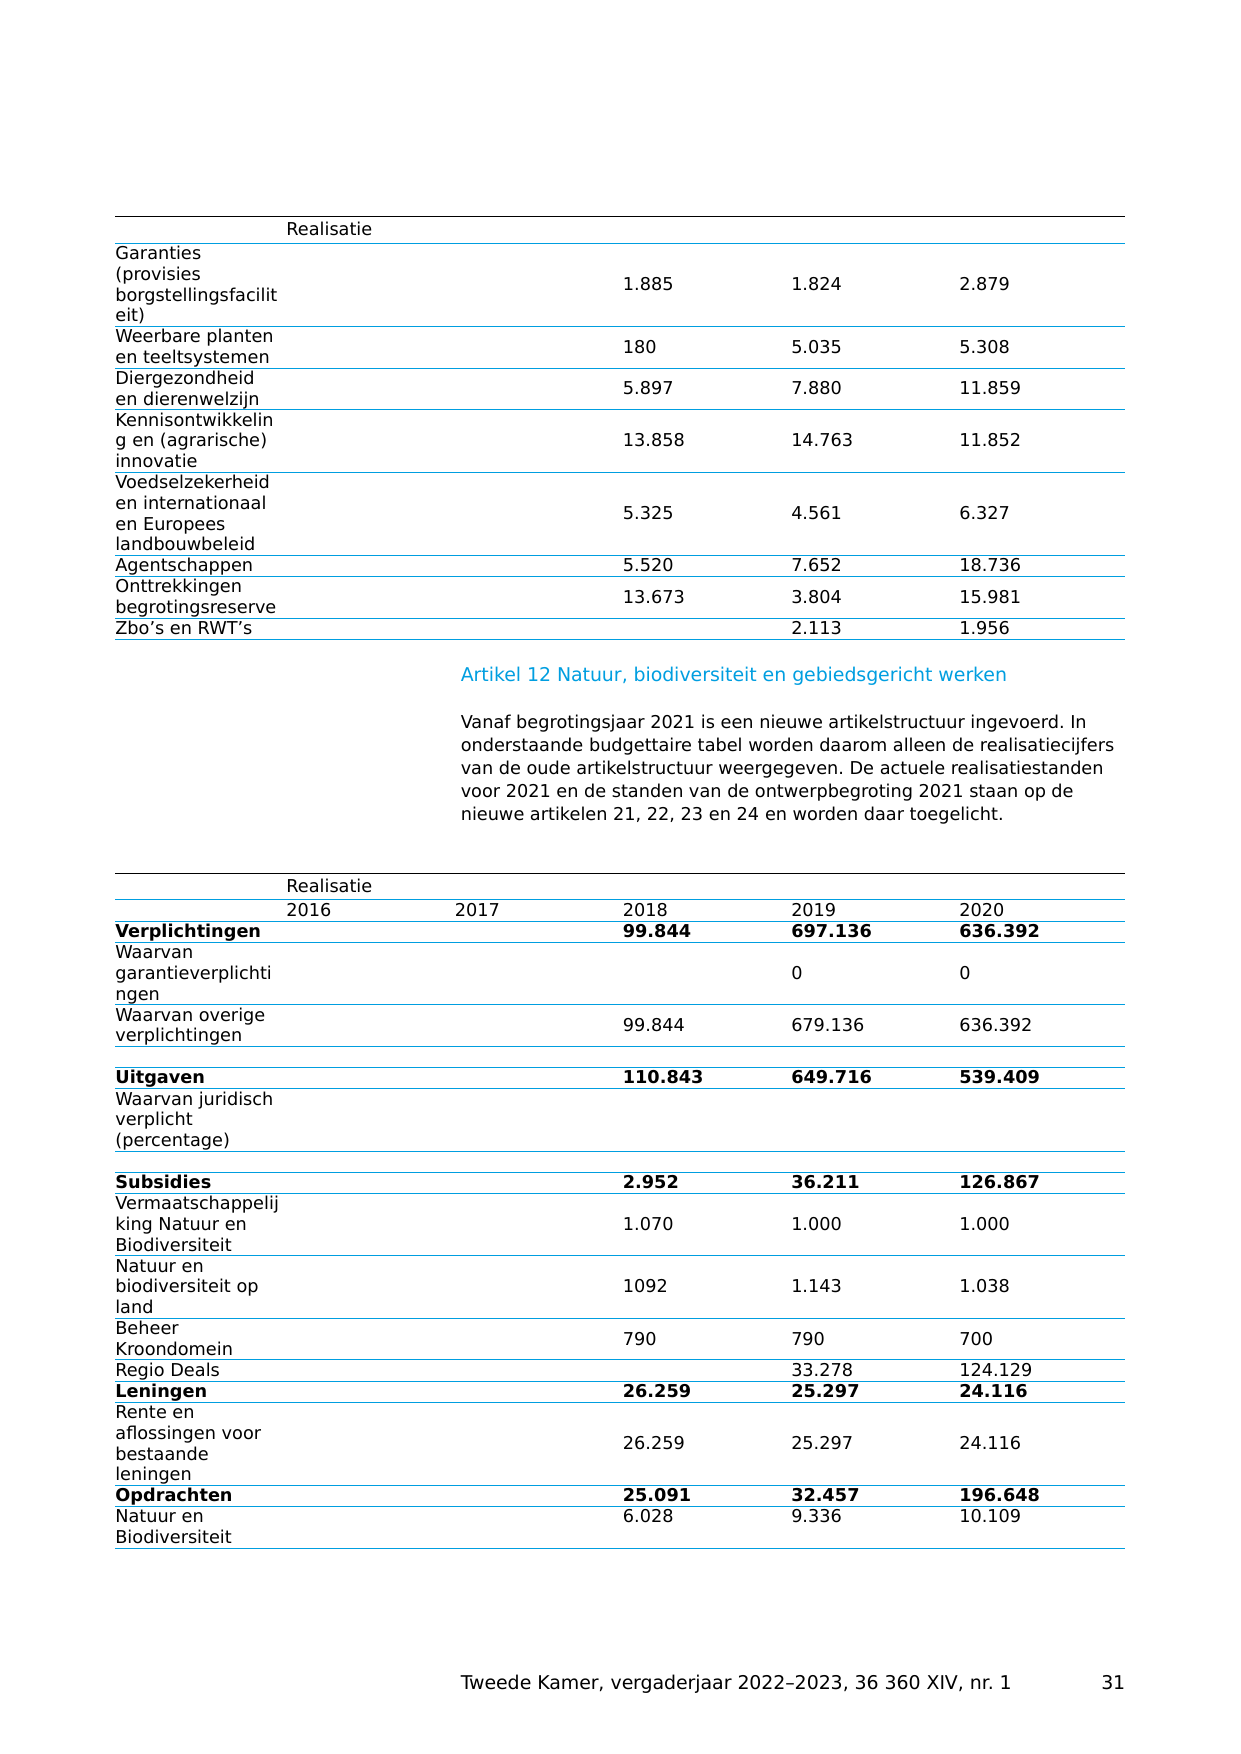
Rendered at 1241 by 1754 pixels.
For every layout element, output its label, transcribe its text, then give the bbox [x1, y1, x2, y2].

table_cell [956, 1047, 1125, 1067]
table_cell 0 [956, 943, 1125, 1004]
table_cell 14.763 [788, 410, 956, 472]
table_cell Beheer Kroondomein [115, 1319, 283, 1359]
table_cell Waarvan garantieverplichtingen [115, 943, 283, 1004]
table_cell 5.897 [620, 369, 788, 409]
table_cell [283, 1256, 452, 1318]
table_cell 2.879 [956, 244, 1125, 326]
table_cell [283, 1047, 452, 1067]
table_cell 2019 [788, 900, 956, 921]
table_cell 5.308 [956, 327, 1125, 367]
table_cell [283, 473, 452, 555]
table_cell 10.109 [956, 1507, 1125, 1548]
table_cell [452, 556, 620, 576]
table_cell 636.392 [956, 1005, 1125, 1046]
table_cell [283, 1005, 452, 1046]
table_cell 2018 [620, 900, 788, 921]
table_cell 679.136 [788, 1005, 956, 1046]
table_cell 99.844 [620, 922, 788, 942]
table_cell 7.880 [788, 369, 956, 409]
table_cell [283, 577, 452, 618]
table_cell Onttrekkingen begrotingsreserve [115, 577, 283, 618]
table_cell 180 [620, 327, 788, 367]
table_cell Vermaatschappelijking Natuur en Biodiversiteit [115, 1194, 283, 1255]
table_cell 25.297 [788, 1382, 956, 1402]
table_cell [620, 1152, 788, 1172]
table_cell 790 [788, 1319, 956, 1359]
table_cell 1.000 [788, 1194, 956, 1255]
table_cell [452, 1005, 620, 1046]
table_cell Uitgaven [115, 1068, 283, 1088]
table_cell [283, 1403, 452, 1485]
table_cell 4.561 [788, 473, 956, 555]
title Artikel 12 Natuur, biodiversiteit en gebiedsgericht werken [461, 664, 1125, 686]
table_cell 2017 [452, 900, 620, 921]
table_cell [620, 1089, 788, 1151]
table_cell [452, 244, 620, 326]
table_cell 36.211 [788, 1173, 956, 1193]
table_cell [283, 1319, 452, 1359]
table_cell Voedselzekerheid en internationaal en Europees landbouwbeleid [115, 473, 283, 555]
table_cell [115, 1047, 283, 1067]
table_cell 1.885 [620, 244, 788, 326]
table_header Budgettaire gevolgen van beleid Artikel 12 (bedragen x € 1.000) [115, 848, 1125, 872]
table_cell [283, 619, 452, 639]
table_cell [452, 943, 620, 1004]
table_cell 6.028 [620, 1507, 788, 1548]
table_cell [283, 369, 452, 409]
table_cell Rente en aflossingen voor bestaande leningen [115, 1403, 283, 1485]
table_cell 2.952 [620, 1173, 788, 1193]
table_cell 110.843 [620, 1068, 788, 1088]
table_cell [452, 1047, 620, 1067]
table_cell [115, 217, 283, 243]
table_cell [788, 1152, 956, 1172]
table_cell 196.648 [956, 1486, 1125, 1506]
table_cell 24.116 [956, 1403, 1125, 1485]
table_cell 649.716 [788, 1068, 956, 1088]
table_cell [620, 619, 788, 639]
table_cell [115, 900, 283, 921]
table_cell 15.981 [956, 577, 1125, 618]
table_cell Waarvan juridisch verplicht (percentage) [115, 1089, 283, 1151]
table_cell Zbo’s en RWT’s [115, 619, 283, 639]
table_cell [452, 1507, 620, 1548]
table_header Budgettaire gevolgen van beleid Artikel 11 (bedragen x € 1.000) [115, 191, 1125, 216]
table_cell 1092 [620, 1256, 788, 1318]
table_cell [283, 1194, 452, 1255]
table_cell Agentschappen [115, 556, 283, 576]
table_cell 6.327 [956, 473, 1125, 555]
table_cell [452, 327, 620, 367]
table_cell [283, 556, 452, 576]
table_cell 13.673 [620, 577, 788, 618]
table_cell 0 [788, 943, 956, 1004]
table_cell 18.736 [956, 556, 1125, 576]
table_cell 5.325 [620, 473, 788, 555]
table_cell [283, 922, 452, 942]
table_cell 1.956 [956, 619, 1125, 639]
table_cell 2020 [956, 900, 1125, 921]
table_cell 1.070 [620, 1194, 788, 1255]
table_cell [283, 943, 452, 1004]
table_cell Verplichtingen [115, 922, 283, 942]
table_cell 26.259 [620, 1382, 788, 1402]
table_cell [452, 1319, 620, 1359]
table_cell [452, 577, 620, 618]
table_cell [452, 1089, 620, 1151]
table_cell Natuur en Biodiversiteit [115, 1507, 283, 1548]
table_cell 790 [620, 1319, 788, 1359]
table_cell [283, 1089, 452, 1151]
table_cell Opdrachten [115, 1486, 283, 1506]
table_cell [788, 1089, 956, 1151]
table_cell [452, 1173, 620, 1193]
table_cell [956, 1152, 1125, 1172]
table_cell [283, 1068, 452, 1088]
table_cell 2.113 [788, 619, 956, 639]
table_cell [452, 410, 620, 472]
table_cell [452, 1360, 620, 1381]
table_cell [452, 369, 620, 409]
table_cell 1.038 [956, 1256, 1125, 1318]
table_cell [452, 1068, 620, 1088]
table_cell Realisatie [283, 217, 1125, 243]
table_cell [956, 1089, 1125, 1151]
table_cell [452, 1194, 620, 1255]
table_cell Regio Deals [115, 1360, 283, 1381]
table_cell [452, 619, 620, 639]
table_cell 539.409 [956, 1068, 1125, 1088]
table_cell 2016 [283, 900, 452, 921]
table_cell Diergezondheid en dierenwelzijn [115, 369, 283, 409]
table_cell [452, 1256, 620, 1318]
table_cell Weerbare planten en teeltsystemen [115, 327, 283, 367]
table_cell Waarvan overige verplichtingen [115, 1005, 283, 1046]
table_cell 25.091 [620, 1486, 788, 1506]
table_cell 700 [956, 1319, 1125, 1359]
table_cell 7.652 [788, 556, 956, 576]
table_cell [452, 922, 620, 942]
table_cell 13.858 [620, 410, 788, 472]
table_cell [283, 1173, 452, 1193]
table_cell 126.867 [956, 1173, 1125, 1193]
table_cell Natuur en biodiversiteit op land [115, 1256, 283, 1318]
table_cell [452, 1152, 620, 1172]
table_cell 5.520 [620, 556, 788, 576]
table_cell [283, 1507, 452, 1548]
table_cell Realisatie [283, 874, 1125, 899]
table_cell 9.336 [788, 1507, 956, 1548]
table_cell [115, 874, 283, 899]
table_cell 697.136 [788, 922, 956, 942]
table_cell [452, 1403, 620, 1485]
table_cell 11.859 [956, 369, 1125, 409]
table_cell 636.392 [956, 922, 1125, 942]
table_cell [620, 1047, 788, 1067]
table_cell 32.457 [788, 1486, 956, 1506]
table_cell 25.297 [788, 1403, 956, 1485]
table_cell [788, 1047, 956, 1067]
table_cell [283, 244, 452, 326]
table_cell [283, 1152, 452, 1172]
table_cell [283, 1382, 452, 1402]
table_cell 1.143 [788, 1256, 956, 1318]
table_cell [620, 1360, 788, 1381]
table_cell [283, 410, 452, 472]
table_cell 5.035 [788, 327, 956, 367]
table_cell 124.129 [956, 1360, 1125, 1381]
text Vanaf begrotingsjaar 2021 is een nieuwe artikelstructuur ingevoerd. In onderstaande budgettaire tabel worden daarom alleen de realisatiecijfers van de oude artikelstructuur weergegeven. De actuele realisatiestanden voor 2021 en de standen van de ontwerpbegroting 2021 staan op de nieuwe artikelen 21, 22, 23 en 24 en worden daar toegelicht. [461, 710, 1125, 824]
table_cell 3.804 [788, 577, 956, 618]
table_cell Kennisontwikkeling en (agrarische) innovatie [115, 410, 283, 472]
table_cell 1.000 [956, 1194, 1125, 1255]
table_cell 26.259 [620, 1403, 788, 1485]
table_cell 99.844 [620, 1005, 788, 1046]
table_cell 33.278 [788, 1360, 956, 1381]
table_cell [283, 1486, 452, 1506]
table_cell 1.824 [788, 244, 956, 326]
table_cell [452, 1486, 620, 1506]
table_cell [452, 473, 620, 555]
table_cell [283, 327, 452, 367]
table_cell Subsidies [115, 1173, 283, 1193]
table_cell [620, 943, 788, 1004]
table_cell [283, 1360, 452, 1381]
table_cell [452, 1382, 620, 1402]
table_cell [115, 1152, 283, 1172]
table_cell Garanties (provisies borgstellingsfaciliteit) [115, 244, 283, 326]
table_cell 11.852 [956, 410, 1125, 472]
table_cell Leningen [115, 1382, 283, 1402]
table_cell 24.116 [956, 1382, 1125, 1402]
